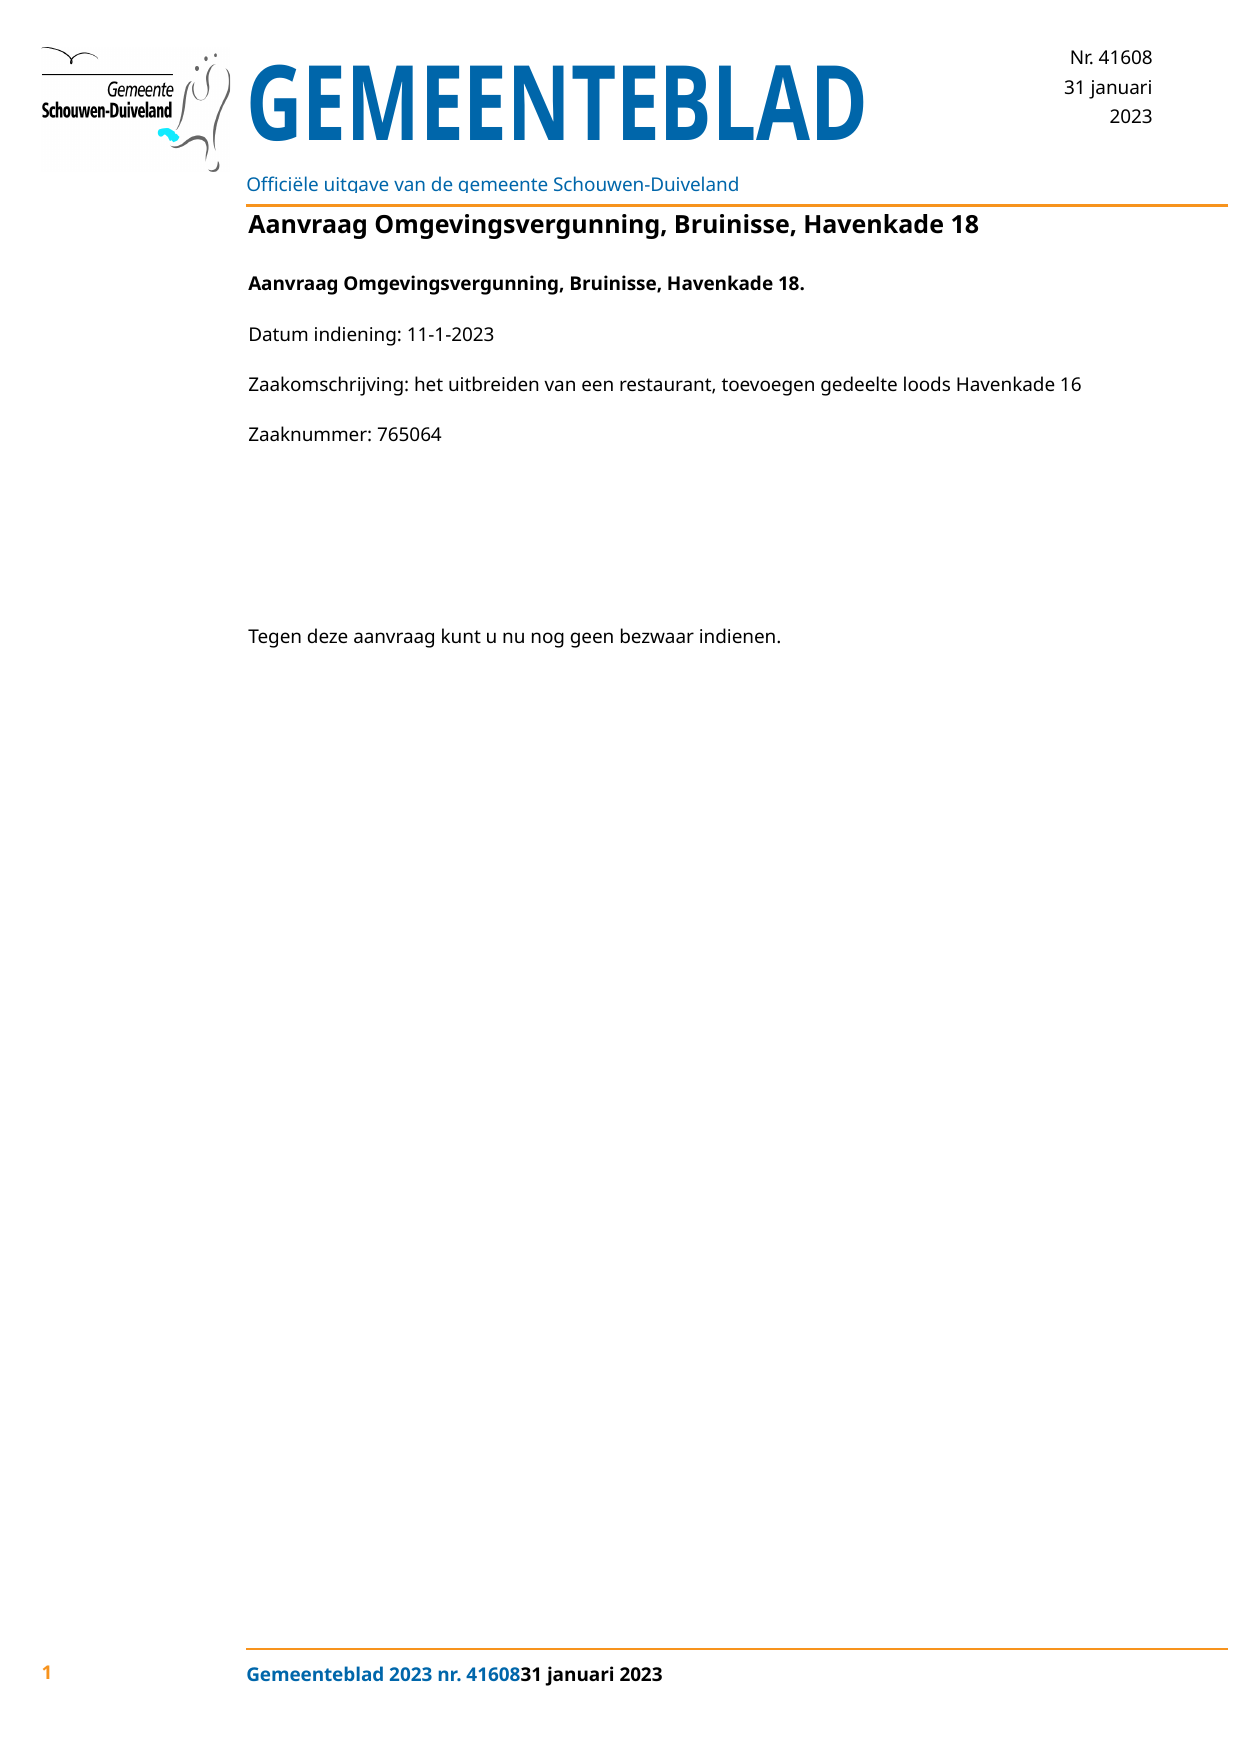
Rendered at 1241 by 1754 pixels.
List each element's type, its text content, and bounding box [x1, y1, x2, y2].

text Zaaknummer: 765064 [248, 422, 1152, 447]
text Tegen deze aanvraag kunt u nu nog geen bezwaar indienen. [248, 623, 1152, 649]
text Zaakomschrijving: het uitbreiden van een restaurant, toevoegen gedeelte loods Havenkade 16 [248, 371, 1152, 397]
text Datum indiening: 11-1-2023 [248, 321, 1152, 346]
picture [41, 47, 231, 172]
text Aanvraag Omgevingsvergunning, Bruinisse, Havenkade 18 [248, 207, 1152, 241]
text Aanvraag Omgevingsvergunning, Bruinisse, Havenkade 18. [248, 270, 1152, 296]
